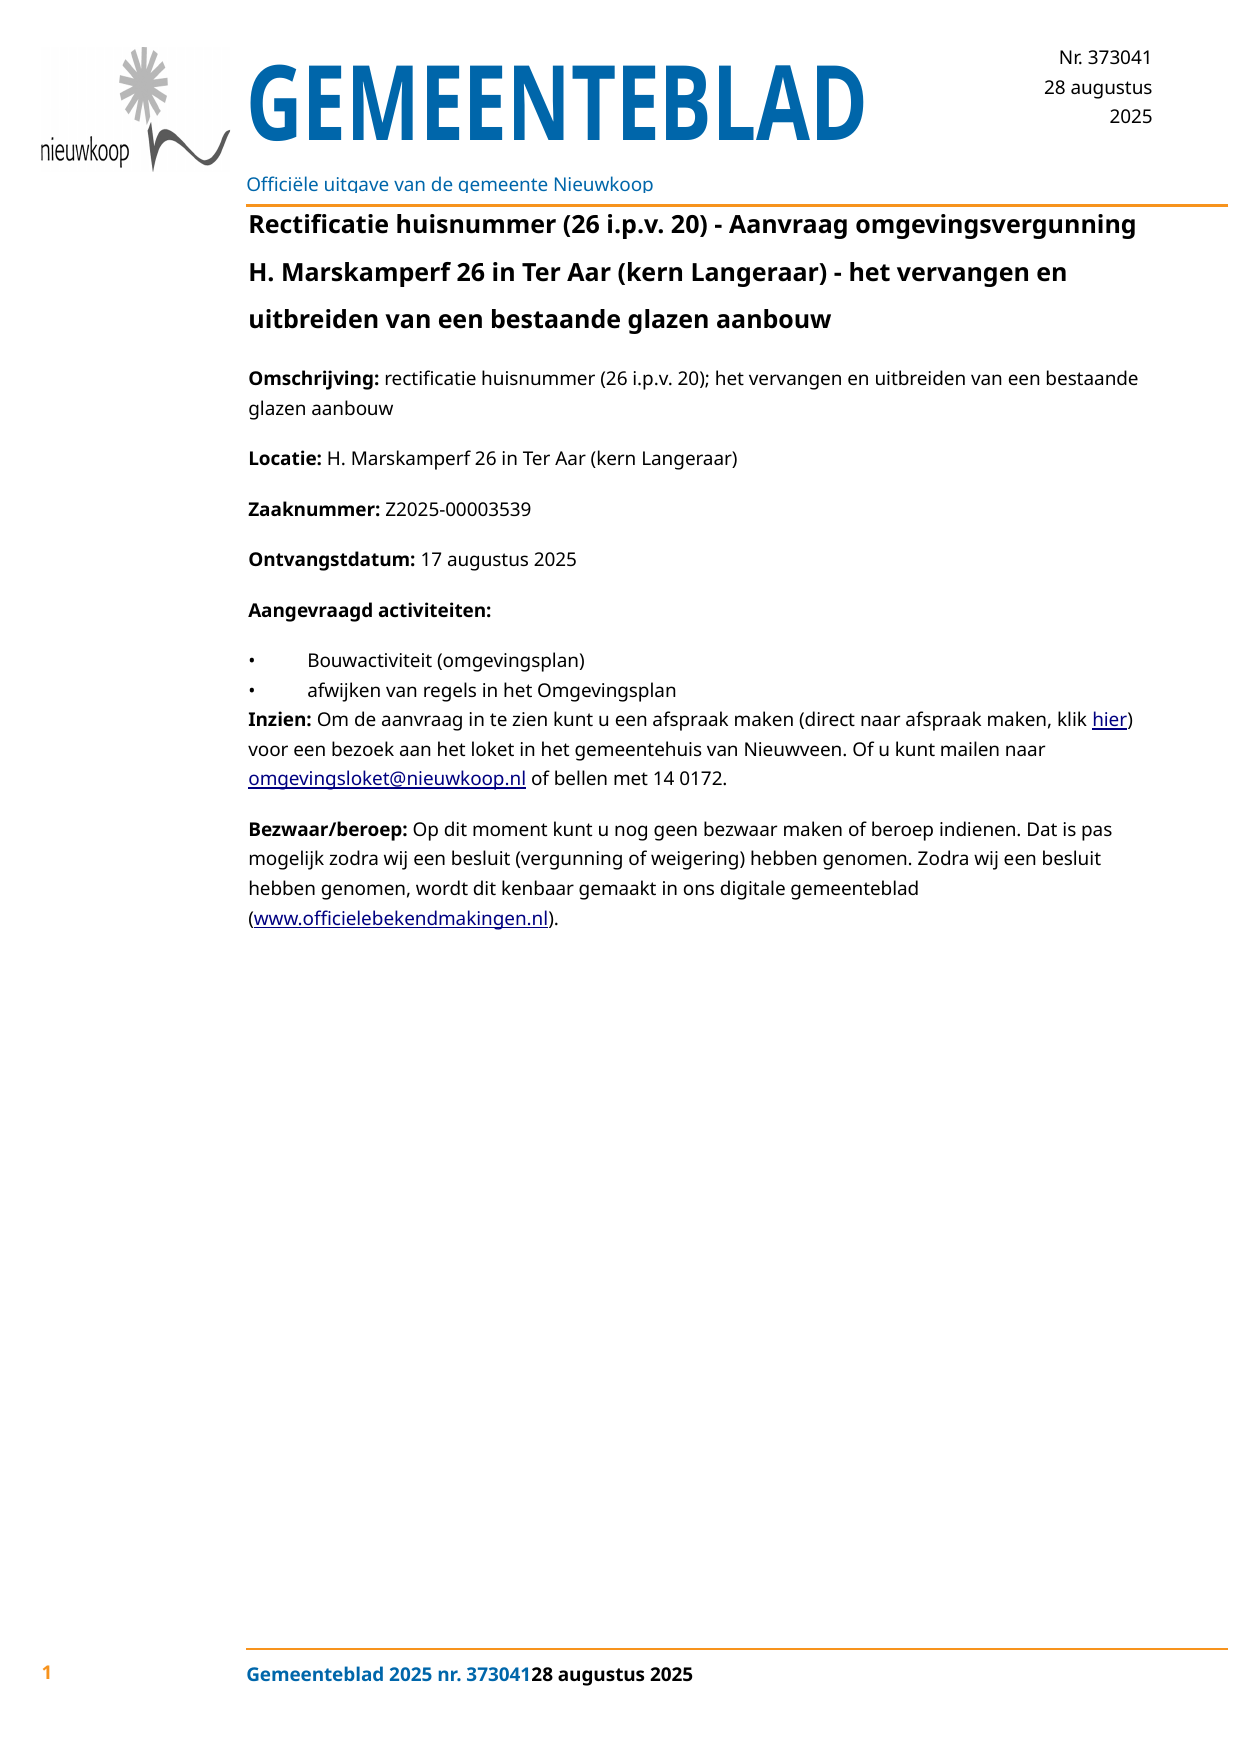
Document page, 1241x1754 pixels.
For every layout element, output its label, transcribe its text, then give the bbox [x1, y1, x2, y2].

list afwijken van regels in het Omgevingsplan [248, 677, 1152, 702]
list Bouwactiviteit (omgevingsplan) [248, 647, 1152, 673]
text Rectificatie huisnummer (26 i.p.v. 20) - Aanvraag omgevingsvergunning H. Marskamperf 26 in Ter Aar (kern Langeraar) - het vervangen en uitbreiden van een bestaande glazen aanbouw [248, 207, 1152, 336]
text Locatie: H. Marskamperf 26 in Ter Aar (kern Langeraar) [248, 446, 1152, 471]
text Bezwaar/beroep: Op dit moment kunt u nog geen bezwaar maken of beroep indienen. Dat is pas mogelijk zodra wij een besluit (vergunning of weigering) hebben genomen. Zodra wij een besluit hebben genomen, wordt dit kenbaar gemaakt in ons digitale gemeenteblad (www.officielebekendmakingen.nl). [248, 816, 1152, 930]
text Omschrijving: rectificatie huisnummer (26 i.p.v. 20); het vervangen en uitbreiden van een bestaande glazen aanbouw [248, 366, 1152, 421]
picture [41, 47, 231, 172]
text Aangevraagd activiteiten: [248, 597, 1152, 622]
text Zaaknummer: Z2025-00003539 [248, 496, 1152, 522]
text Ontvangstdatum: 17 augustus 2025 [248, 546, 1152, 572]
text Inzien: Om de aanvraag in te zien kunt u een afspraak maken (direct naar afspraak maken, klik hier) voor een bezoek aan het loket in het gemeentehuis van Nieuwveen. Of u kunt mailen naar omgevingsloket@nieuwkoop.nl of bellen met 14 0172. [248, 706, 1152, 791]
